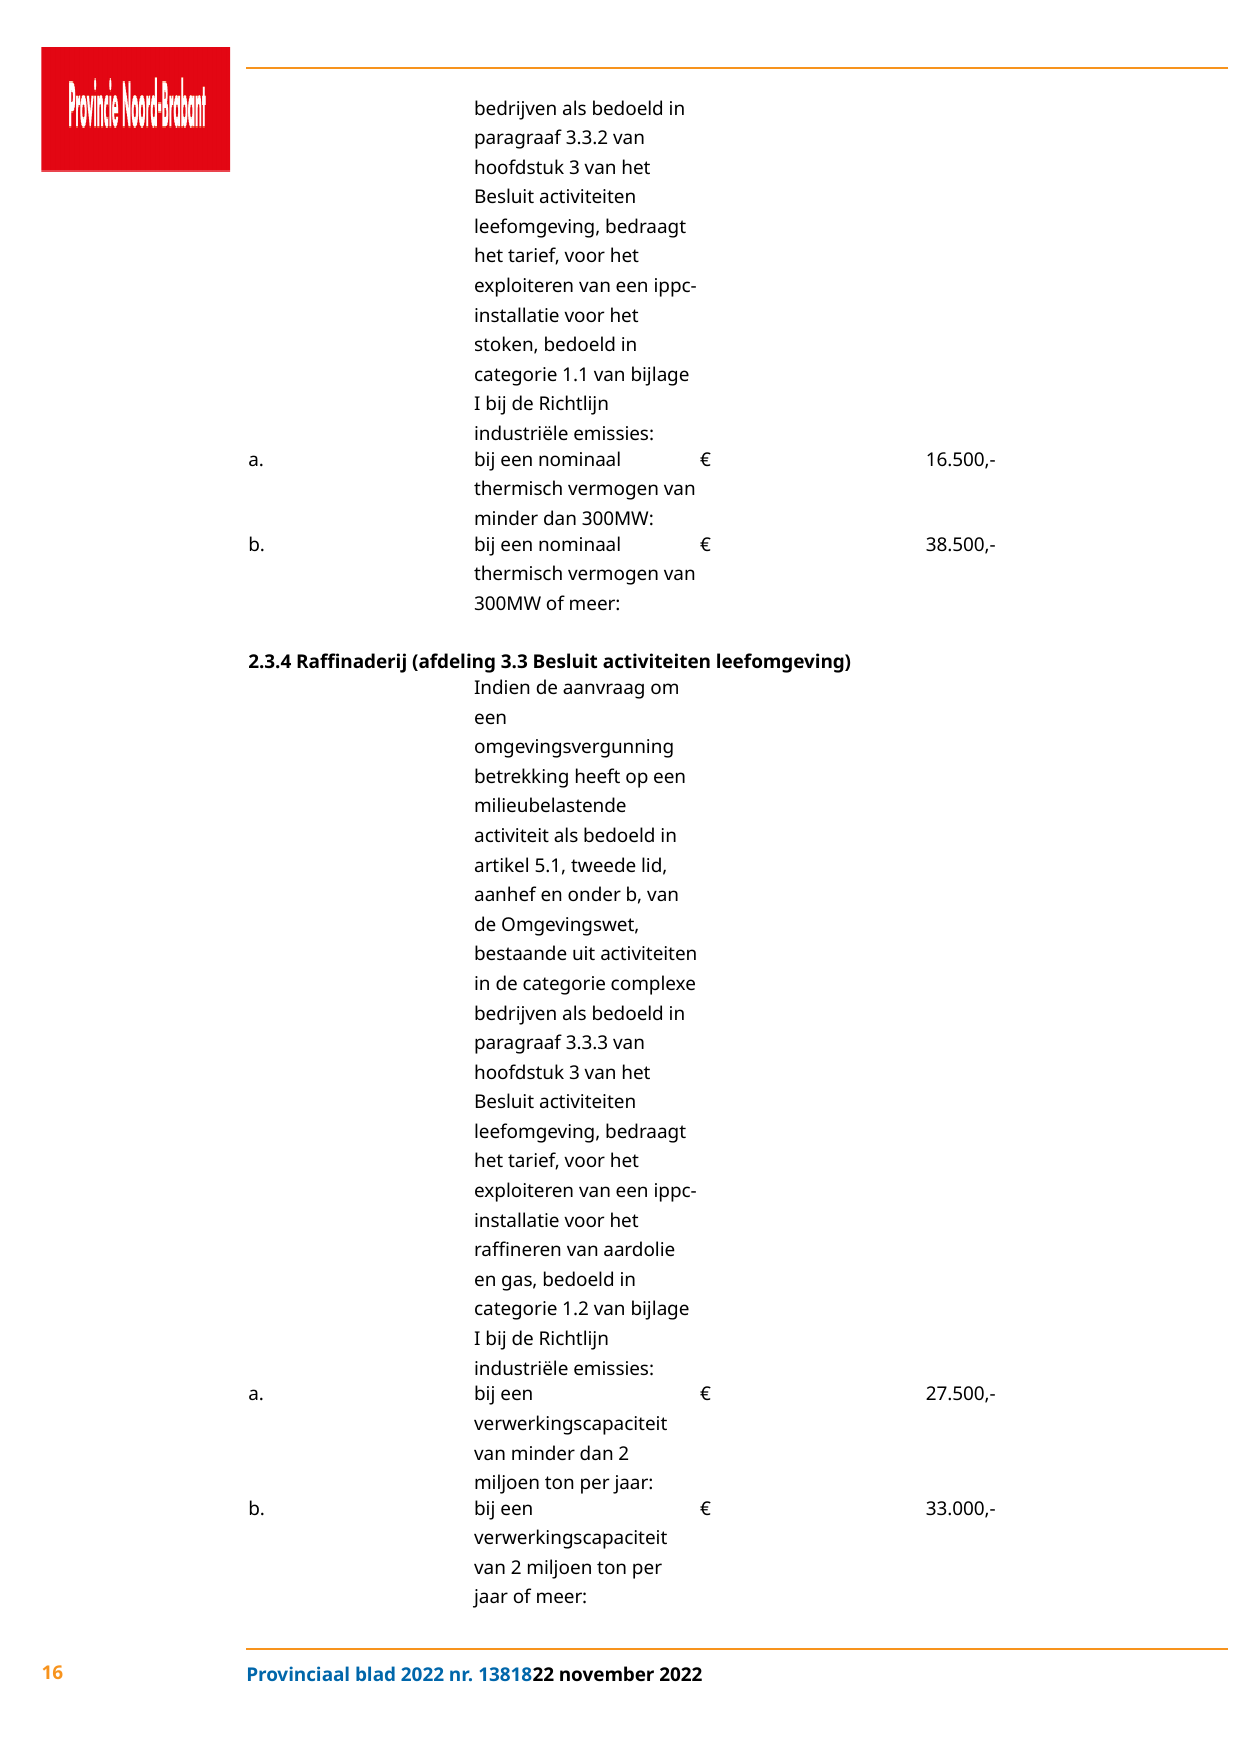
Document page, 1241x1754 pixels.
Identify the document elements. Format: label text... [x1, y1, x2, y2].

table_cell 38.500,- [926, 531, 1152, 616]
table_cell bij een verwerkingscapaciteit van minder dan 2 miljoen ton per jaar: [474, 1381, 700, 1495]
table_cell a. [248, 446, 474, 531]
picture [41, 47, 231, 172]
table_cell 33.000,- [926, 1495, 1152, 1609]
table_cell bij een verwerkingscapaciteit van 2 miljoen ton per jaar of meer: [474, 1495, 700, 1609]
table_cell Indien de aanvraag om een omgevingsvergunning betrekking heeft op een milieubelastende activiteit als bedoeld in artikel 5.1, tweede lid, aanhef en onder b, van de Omgevingswet, bestaande uit activiteiten in de categorie complexe bedrijven als bedoeld in paragraaf 3.3.3 van hoofdstuk 3 van het Besluit activiteiten leefomgeving, bedraagt het tarief, voor het exploiteren van een ippc-installatie voor het raffineren van aardolie en gas, bedoeld in categorie 1.2 van bijlage I bij de Richtlijn industriële emissies: [474, 674, 700, 1381]
table_cell bij een nominaal thermisch vermogen van minder dan 300MW: [474, 446, 700, 531]
table_cell b. [248, 1495, 474, 1609]
table_cell bedrijven als bedoeld in paragraaf 3.3.2 van hoofdstuk 3 van het Besluit activiteiten leefomgeving, bedraagt het tarief, voor het exploiteren van een ippc-installatie voor het stoken, bedoeld in categorie 1.1 van bijlage I bij de Richtlijn industriële emissies: [474, 95, 700, 446]
table_cell [248, 674, 474, 1381]
table_cell [926, 95, 1152, 446]
table_cell b. [248, 531, 474, 616]
table_cell [700, 674, 926, 1381]
table_cell € [700, 531, 926, 616]
table_cell [926, 674, 1152, 1381]
table_cell € [700, 1381, 926, 1495]
table_cell [248, 95, 474, 446]
table_cell bij een nominaal thermisch vermogen van 300MW of meer: [474, 531, 700, 616]
table_cell a. [248, 1381, 474, 1495]
table_cell [700, 95, 926, 446]
table_cell 16.500,- [926, 446, 1152, 531]
table_cell € [700, 1495, 926, 1609]
table_cell € [700, 446, 926, 531]
table_header 2.3.4 Raffinaderij (afdeling 3.3 Besluit activiteiten leefomgeving) [248, 649, 1152, 674]
table_cell 27.500,- [926, 1381, 1152, 1495]
